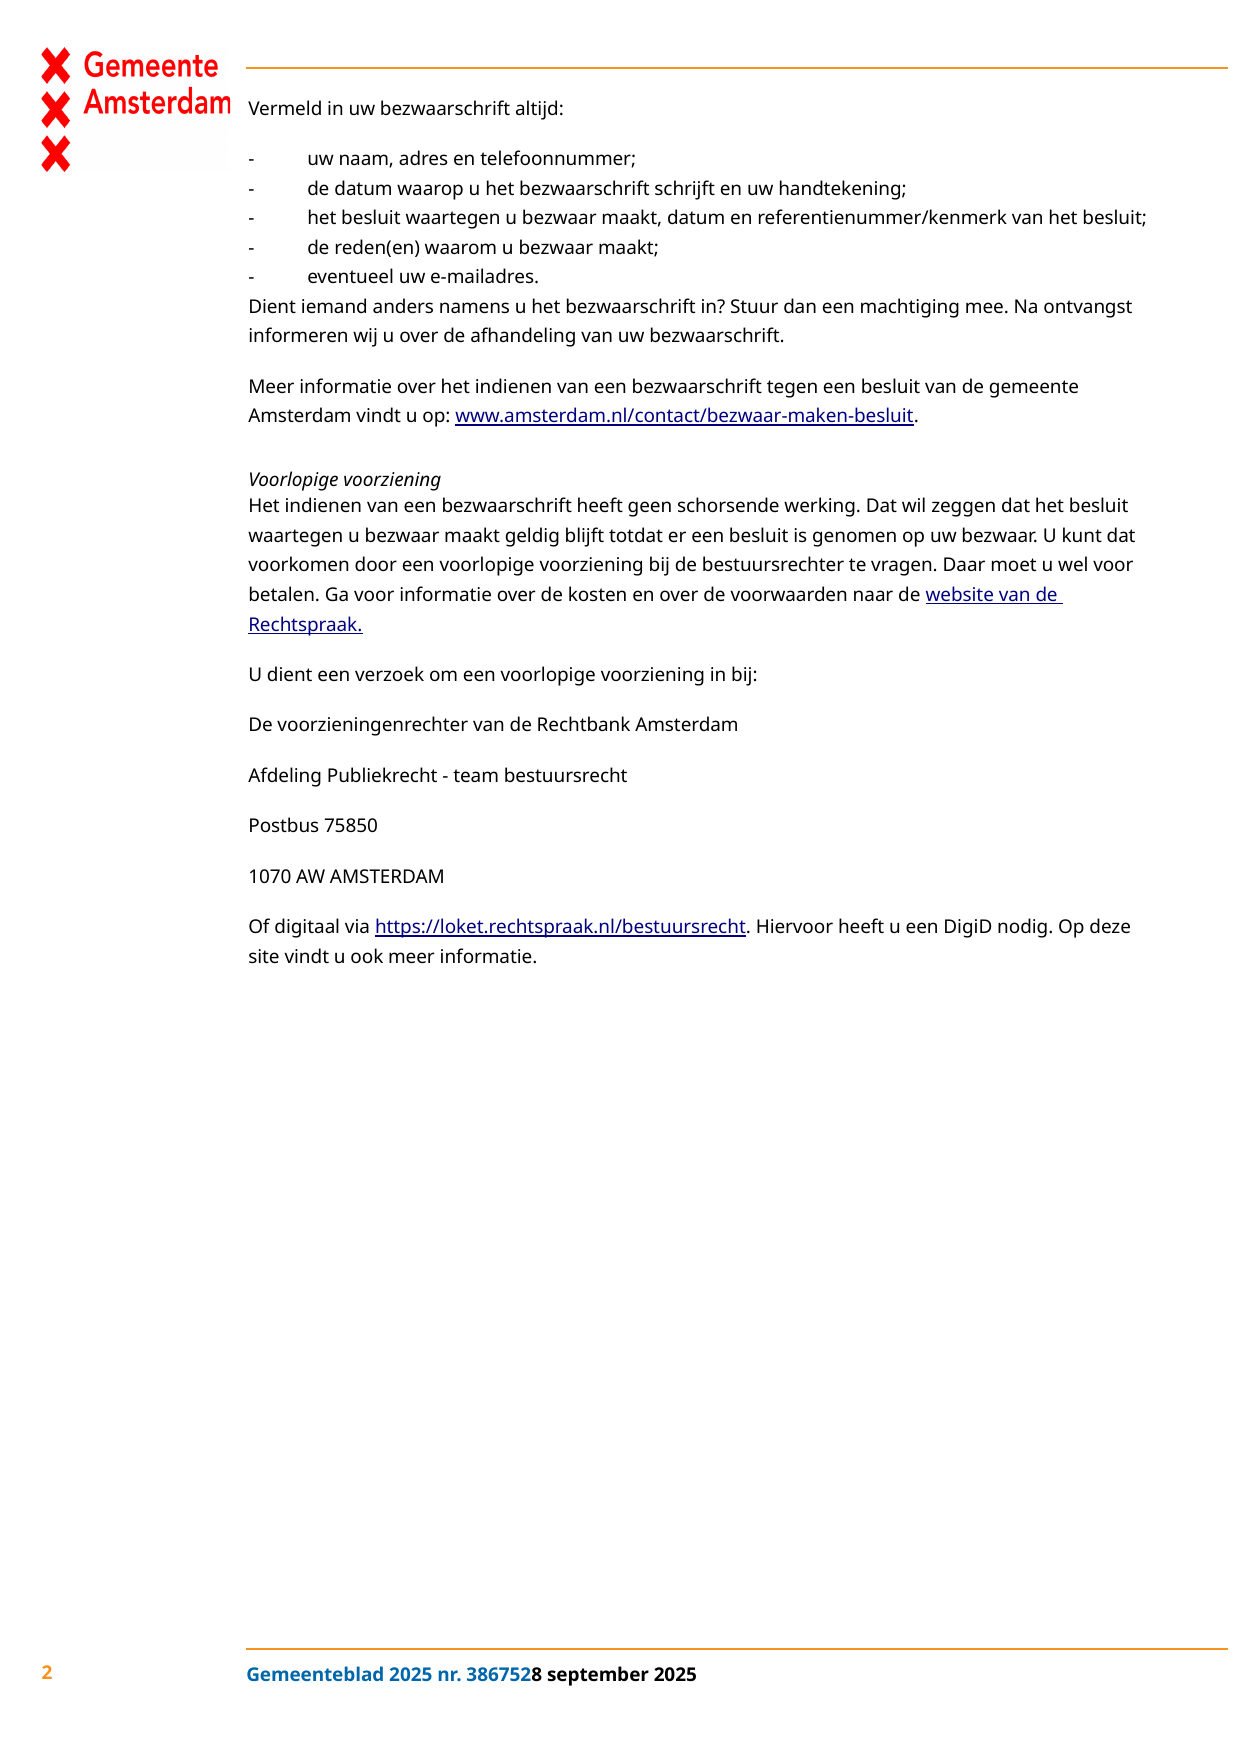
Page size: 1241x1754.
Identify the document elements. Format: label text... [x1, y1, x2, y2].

list uw naam, adres en telefoonnummer; [248, 145, 1152, 171]
text Meer informatie over het indienen van een bezwaarschrift tegen een besluit van de gemeente Amsterdam vindt u op: www.amsterdam.nl/contact/bezwaar-maken-besluit. [248, 373, 1152, 428]
text De voorzieningenrechter van de Rechtbank Amsterdam [248, 712, 1152, 737]
text Vermeld in uw bezwaarschrift altijd: [248, 95, 1152, 121]
list het besluit waartegen u bezwaar maakt, datum en referentienummer/kenmerk van het besluit; [248, 204, 1152, 230]
text 1070 AW AMSTERDAM [248, 863, 1152, 888]
list de reden(en) waarom u bezwaar maakt; [248, 234, 1152, 260]
text Of digitaal via https://loket.rechtspraak.nl/bestuursrecht. Hiervoor heeft u een DigiD nodig. Op deze site vindt u ook meer informatie. [248, 913, 1152, 968]
list de datum waarop u het bezwaarschrift schrijft en uw handtekening; [248, 175, 1152, 201]
picture [41, 47, 231, 172]
text Dient iemand anders namens u het bezwaarschrift in? Stuur dan een machtiging mee. Na ontvangst informeren wij u over de afhandeling van uw bezwaarschrift. [248, 293, 1152, 348]
text Voorlopige voorziening [248, 467, 1152, 492]
list eventueel uw e-mailadres. [248, 263, 1152, 289]
text U dient een verzoek om een voorlopige voorziening in bij: [248, 661, 1152, 687]
text Het indienen van een bezwaarschrift heeft geen schorsende werking. Dat wil zeggen dat het besluit waartegen u bezwaar maakt geldig blijft totdat er een besluit is genomen op uw bezwaar. U kunt dat voorkomen door een voorlopige voorziening bij de bestuursrechter te vragen. Daar moet u wel voor betalen. Ga voor informatie over de kosten en over de voorwaarden naar de website van de Rechtspraak. [248, 492, 1152, 636]
text Postbus 75850 [248, 812, 1152, 838]
text Afdeling Publiekrecht - team bestuursrecht [248, 762, 1152, 788]
